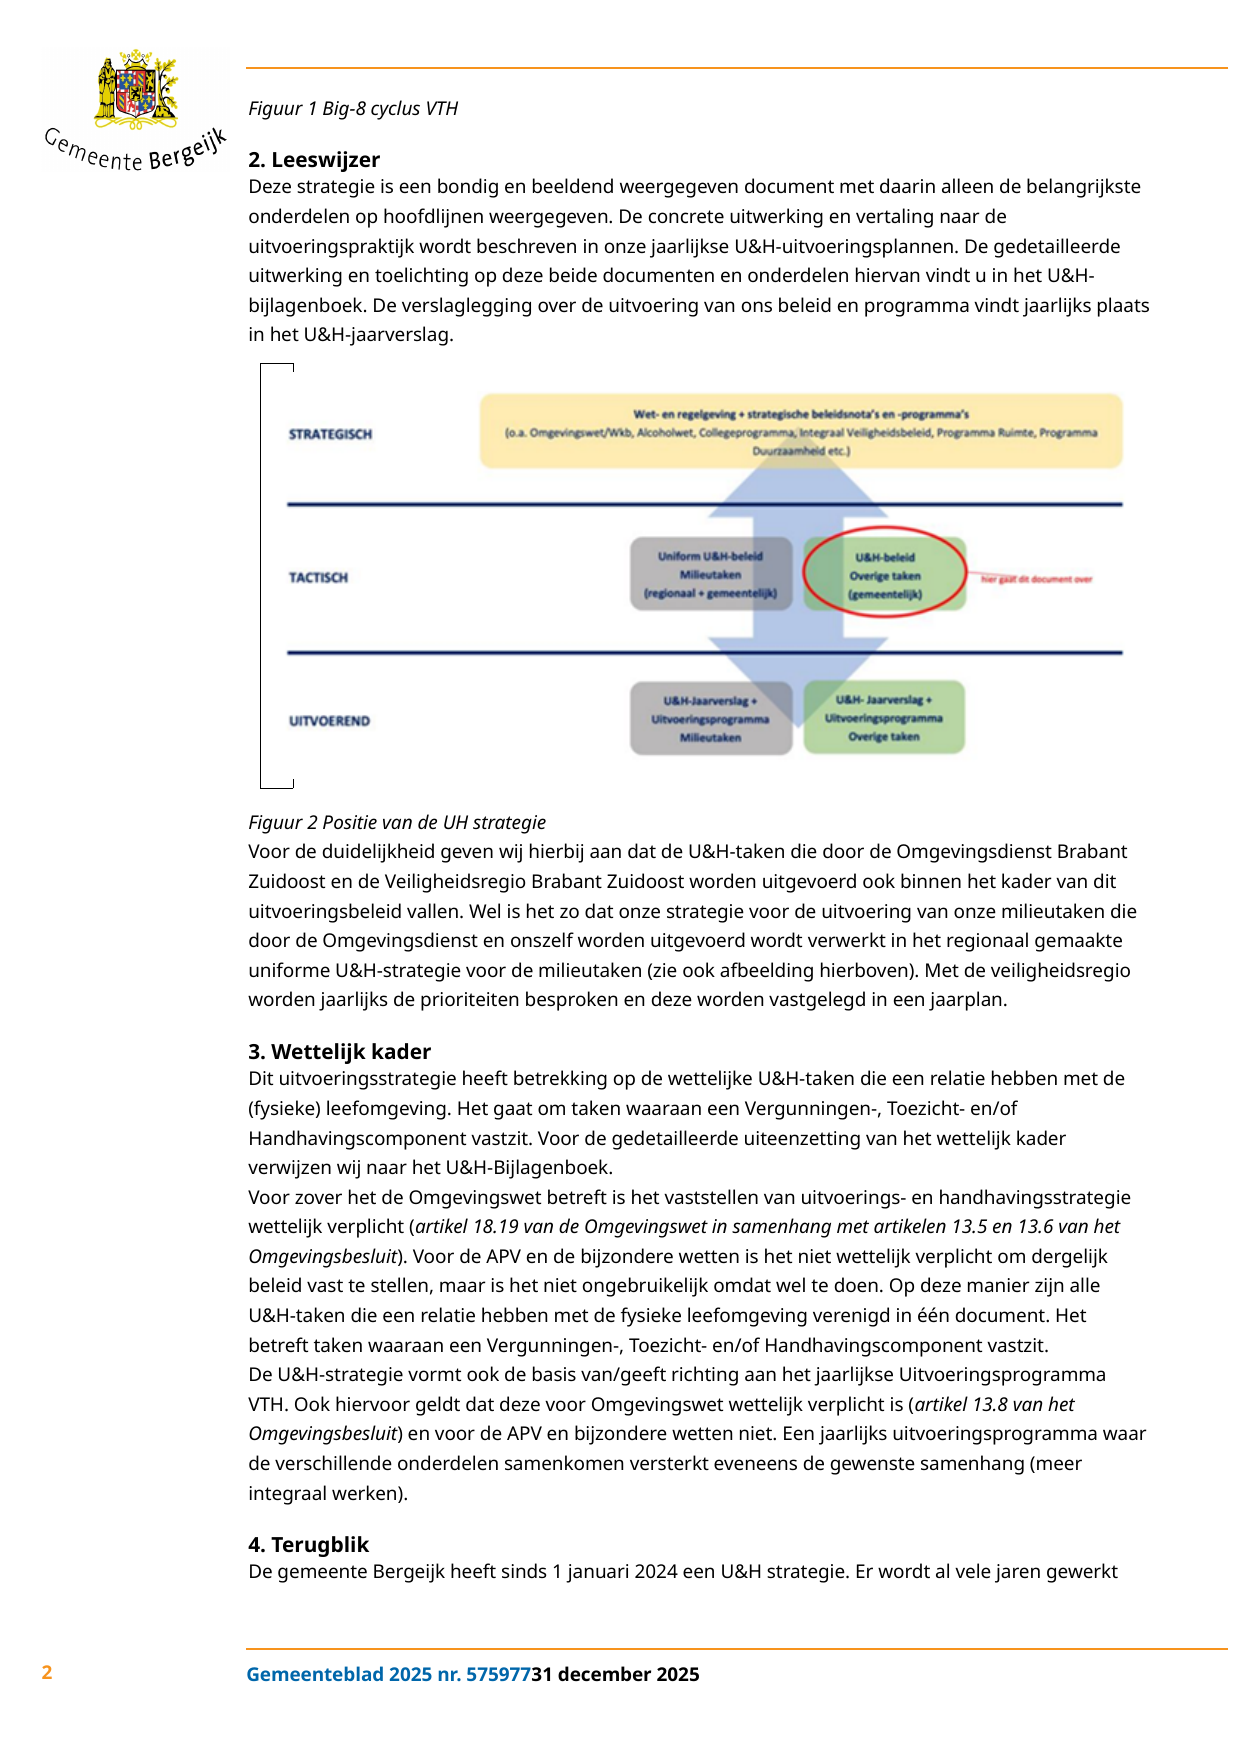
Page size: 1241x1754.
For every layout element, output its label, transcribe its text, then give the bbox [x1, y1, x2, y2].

text Figuur 2 Positie van de UH strategie [248, 809, 1152, 835]
picture [41, 47, 231, 172]
text De U&H-strategie vormt ook de basis van/geeft richting aan het jaarlijkse Uitvoeringsprogramma VTH. Ook hiervoor geldt dat deze voor Omgevingswet wettelijk verplicht is (artikel 13.8 van het Omgevingsbesluit) en voor de APV en bijzondere wetten niet. Een jaarlijks uitvoeringsprogramma waar de verschillende onderdelen samenkomen versterkt eveneens de gewenste samenhang (meer integraal werken). [248, 1361, 1152, 1505]
text Voor de duidelijkheid geven wij hierbij aan dat de U&H-taken die door de Omgevingsdienst Brabant Zuidoost en de Veiligheidsregio Brabant Zuidoost worden uitgevoerd ook binnen het kader van dit uitvoeringsbeleid vallen. Wel is het zo dat onze strategie voor de uitvoering van onze milieutaken die door de Omgevingsdienst en onszelf worden uitgevoerd wordt verwerkt in het regionaal gemaakte uniforme U&H-strategie voor de milieutaken (zie ook afbeelding hierboven). Met de veiligheidsregio worden jaarlijks de prioriteiten besproken en deze worden vastgelegd in een jaarplan. [248, 839, 1152, 1012]
text 4. Terugblik [248, 1530, 1152, 1558]
picture [268, 372, 1155, 779]
text 2. Leeswijzer [248, 145, 1152, 174]
text Figuur 1 Big-8 cyclus VTH [248, 95, 1152, 121]
text Deze strategie is een bondig en beeldend weergegeven document met daarin alleen de belangrijkste onderdelen op hoofdlijnen weergegeven. De concrete uitwerking en vertaling naar de uitvoeringspraktijk wordt beschreven in onze jaarlijkse U&H-uitvoeringsplannen. De gedetailleerde uitwerking en toelichting op deze beide documenten en onderdelen hiervan vindt u in het U&H-bijlagenboek. De verslaglegging over de uitvoering van ons beleid en programma vindt jaarlijks plaats in het U&H-jaarverslag. [248, 174, 1152, 347]
text De gemeente Bergeijk heeft sinds 1 januari 2024 een U&H strategie. Er wordt al vele jaren gewerkt [248, 1558, 1152, 1584]
text 3. Wettelijk kader [248, 1037, 1152, 1066]
text Dit uitvoeringsstrategie heeft betrekking op de wettelijke U&H-taken die een relatie hebben met de (fysieke) leefomgeving. Het gaat om taken waaraan een Vergunningen-, Toezicht- en/of Handhavingscomponent vastzit. Voor de gedetailleerde uiteenzetting van het wettelijk kader verwijzen wij naar het U&H-Bijlagenboek. [248, 1066, 1152, 1180]
text Voor zover het de Omgevingswet betreft is het vaststellen van uitvoerings- en handhavingsstrategie wettelijk verplicht (artikel 18.19 van de Omgevingswet in samenhang met artikelen 13.5 en 13.6 van het Omgevingsbesluit). Voor de APV en de bijzondere wetten is het niet wettelijk verplicht om dergelijk beleid vast te stellen, maar is het niet ongebruikelijk omdat wel te doen. Op deze manier zijn alle U&H-taken die een relatie hebben met de fysieke leefomgeving verenigd in één document. Het betreft taken waaraan een Vergunningen-, Toezicht- en/of Handhavingscomponent vastzit. [248, 1184, 1152, 1357]
